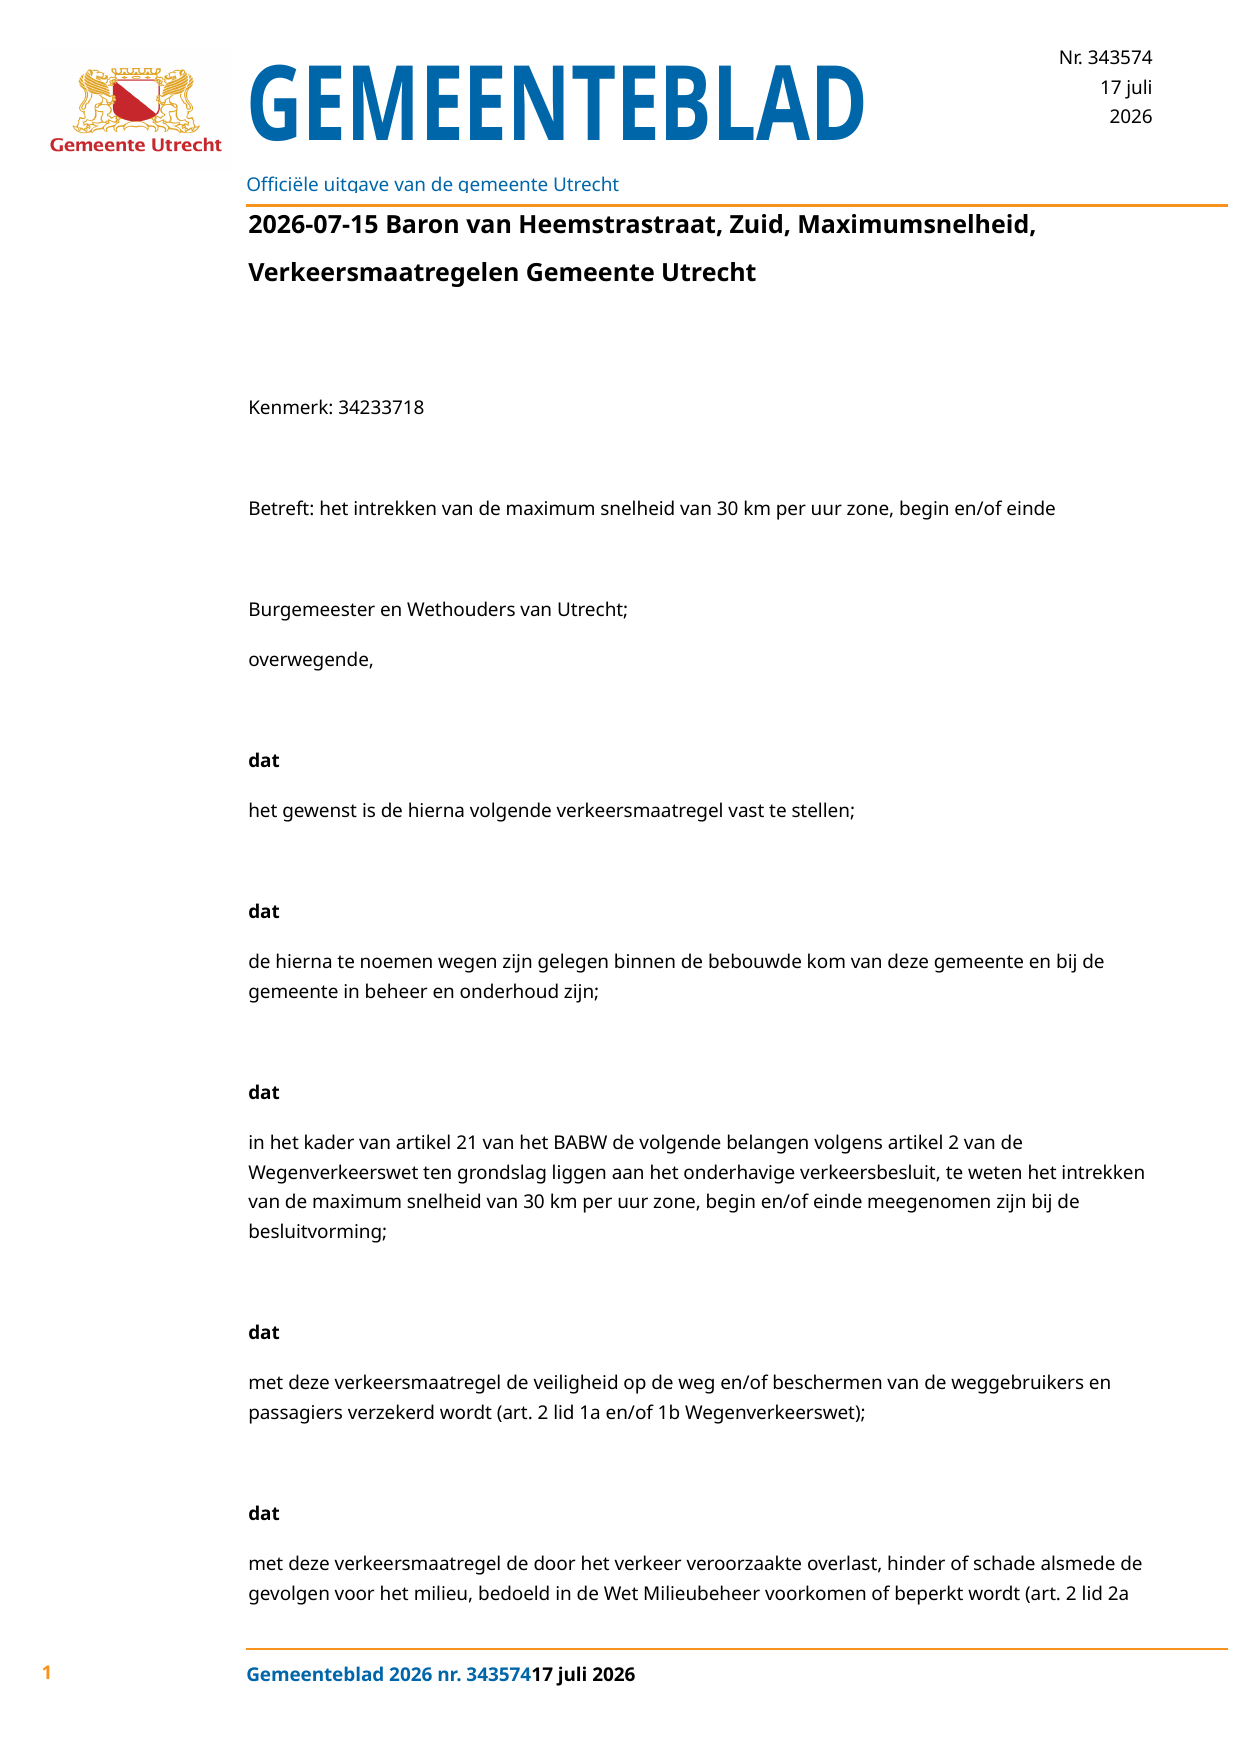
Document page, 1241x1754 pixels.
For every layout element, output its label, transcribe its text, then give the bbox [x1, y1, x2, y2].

text 2026-07-15 Baron van Heemstrastraat, Zuid, Maximumsnelheid, Verkeersmaatregelen Gemeente Utrecht [248, 207, 1152, 288]
text met deze verkeersmaatregel de veiligheid op de weg en/of beschermen van de weggebruikers en passagiers verzekerd wordt (art. 2 lid 1a en/of 1b Wegenverkeerswet); [248, 1369, 1152, 1425]
text dat [248, 898, 1152, 924]
text met deze verkeersmaatregel de door het verkeer veroorzaakte overlast, hinder of schade alsmede de gevolgen voor het milieu, bedoeld in de Wet Milieubeheer voorkomen of beperkt wordt (art. 2 lid 2a [248, 1550, 1152, 1606]
text Kenmerk: 34233718 [248, 394, 1152, 420]
text dat [248, 1500, 1152, 1526]
text in het kader van artikel 21 van het BABW de volgende belangen volgens artikel 2 van de Wegenverkeerswet ten grondslag liggen aan het onderhavige verkeersbesluit, te weten het intrekken van de maximum snelheid van 30 km per uur zone, begin en/of einde meegenomen zijn bij de besluitvorming; [248, 1129, 1152, 1244]
picture [41, 47, 231, 172]
text dat [248, 747, 1152, 773]
text dat [248, 1079, 1152, 1105]
text het gewenst is de hierna volgende verkeersmaatregel vast te stellen; [248, 797, 1152, 823]
text dat [248, 1319, 1152, 1345]
text Betreft: het intrekken van de maximum snelheid van 30 km per uur zone, begin en/of einde [248, 495, 1152, 521]
text de hierna te noemen wegen zijn gelegen binnen de bebouwde kom van deze gemeente en bij de gemeente in beheer en onderhoud zijn; [248, 949, 1152, 1004]
text overwegende, [248, 646, 1152, 672]
text Burgemeester en Wethouders van Utrecht; [248, 596, 1152, 621]
